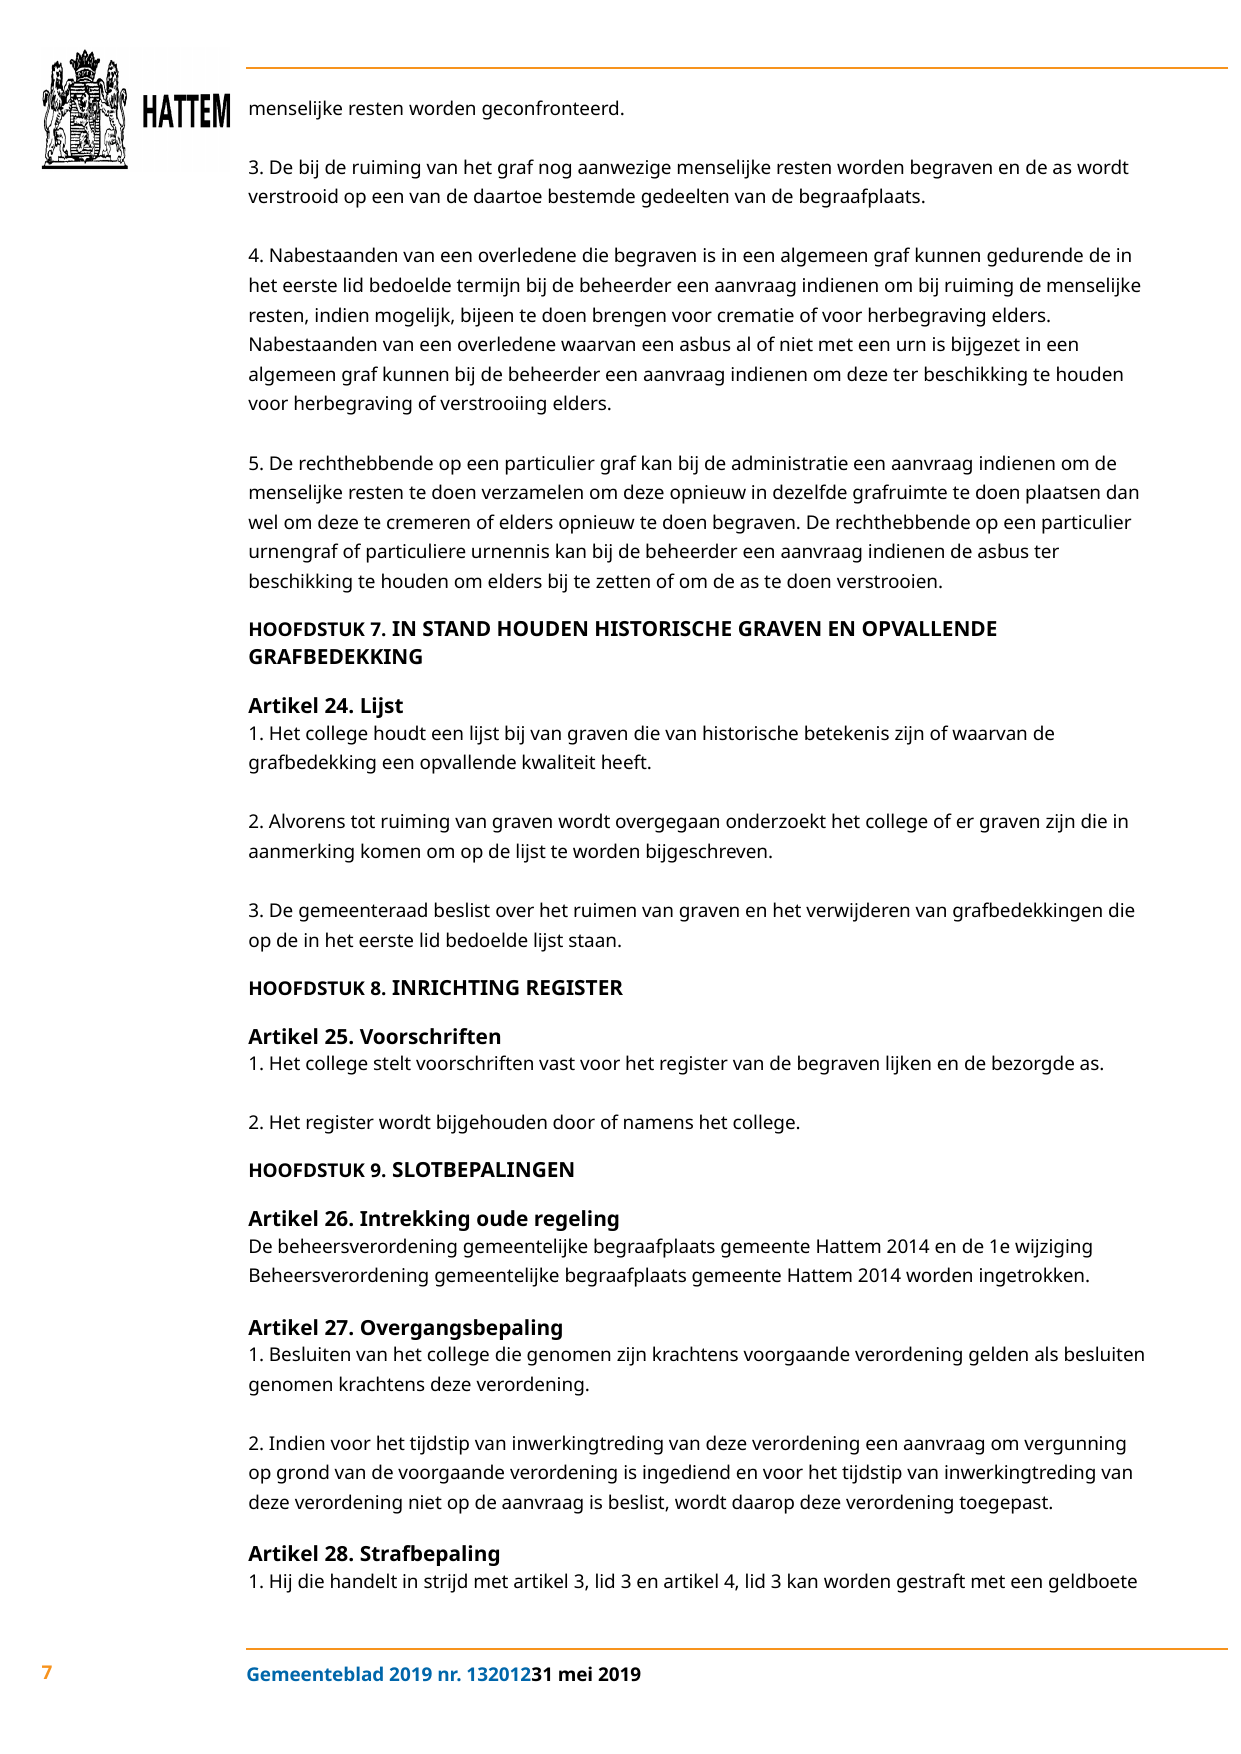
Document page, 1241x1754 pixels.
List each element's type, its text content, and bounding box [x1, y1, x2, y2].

text HOOFDSTUK 9. SLOTBEPALINGEN [248, 1155, 1152, 1183]
text Artikel 25. Voorschriften [248, 1022, 1152, 1050]
text Artikel 28. Strafbepaling [248, 1539, 1152, 1568]
text HOOFDSTUK 8. INRICHTING REGISTER [248, 973, 1152, 1001]
text HOOFDSTUK 7. IN STAND HOUDEN HISTORISCHE GRAVEN EN OPVALLENDE GRAFBEDEKKING [248, 614, 1152, 671]
text 1. Het college stelt voorschriften vast voor het register van de begraven lijken en de bezorgde as. [248, 1050, 1152, 1076]
text 1. Besluiten van het college die genomen zijn krachtens voorgaande verordening gelden als besluiten genomen krachtens deze verordening. [248, 1341, 1152, 1397]
text menselijke resten worden geconfronteerd. [248, 95, 1152, 121]
text 2. Het register wordt bijgehouden door of namens het college. [248, 1109, 1152, 1135]
text 2. Indien voor het tijdstip van inwerkingtreding van deze verordening een aanvraag om vergunning op grond van de voorgaande verordening is ingediend en voor het tijdstip van inwerkingtreding van deze verordening niet op de aanvraag is beslist, wordt daarop deze verordening toegepast. [248, 1430, 1152, 1515]
text 5. De rechthebbende op een particulier graf kan bij de administratie een aanvraag indienen om de menselijke resten te doen verzamelen om deze opnieuw in dezelfde grafruimte te doen plaatsen dan wel om deze te cremeren of elders opnieuw te doen begraven. De rechthebbende op een particulier urnengraf of particuliere urnennis kan bij de beheerder een aanvraag indienen de asbus ter beschikking te houden om elders bij te zetten of om de as te doen verstrooien. [248, 450, 1152, 594]
text Artikel 24. Lijst [248, 691, 1152, 720]
text Artikel 26. Intrekking oude regeling [248, 1204, 1152, 1233]
text 3. De gemeenteraad beslist over het ruimen van graven en het verwijderen van grafbedekkingen die op de in het eerste lid bedoelde lijst staan. [248, 897, 1152, 953]
text 3. De bij de ruiming van het graf nog aanwezige menselijke resten worden begraven en de as wordt verstrooid op een van de daartoe bestemde gedeelten van de begraafplaats. [248, 154, 1152, 209]
text 1. Het college houdt een lijst bij van graven die van historische betekenis zijn of waarvan de grafbedekking een opvallende kwaliteit heeft. [248, 720, 1152, 775]
text De beheersverordening gemeentelijke begraafplaats gemeente Hattem 2014 en de 1e wijziging Beheersverordening gemeentelijke begraafplaats gemeente Hattem 2014 worden ingetrokken. [248, 1233, 1152, 1288]
text 4. Nabestaanden van een overledene die begraven is in een algemeen graf kunnen gedurende de in het eerste lid bedoelde termijn bij de beheerder een aanvraag indienen om bij ruiming de menselijke resten, indien mogelijk, bijeen te doen brengen voor crematie of voor herbegraving elders. Nabestaanden van een overledene waarvan een asbus al of niet met een urn is bijgezet in een algemeen graf kunnen bij de beheerder een aanvraag indienen om deze ter beschikking te houden voor herbegraving of verstrooiing elders. [248, 243, 1152, 416]
picture [41, 47, 231, 172]
text 2. Alvorens tot ruiming van graven wordt overgegaan onderzoekt het college of er graven zijn die in aanmerking komen om op de lijst te worden bijgeschreven. [248, 809, 1152, 864]
text Artikel 27. Overgangsbepaling [248, 1313, 1152, 1341]
text 1. Hij die handelt in strijd met artikel 3, lid 3 en artikel 4, lid 3 kan worden gestraft met een geldboete [248, 1568, 1152, 1594]
